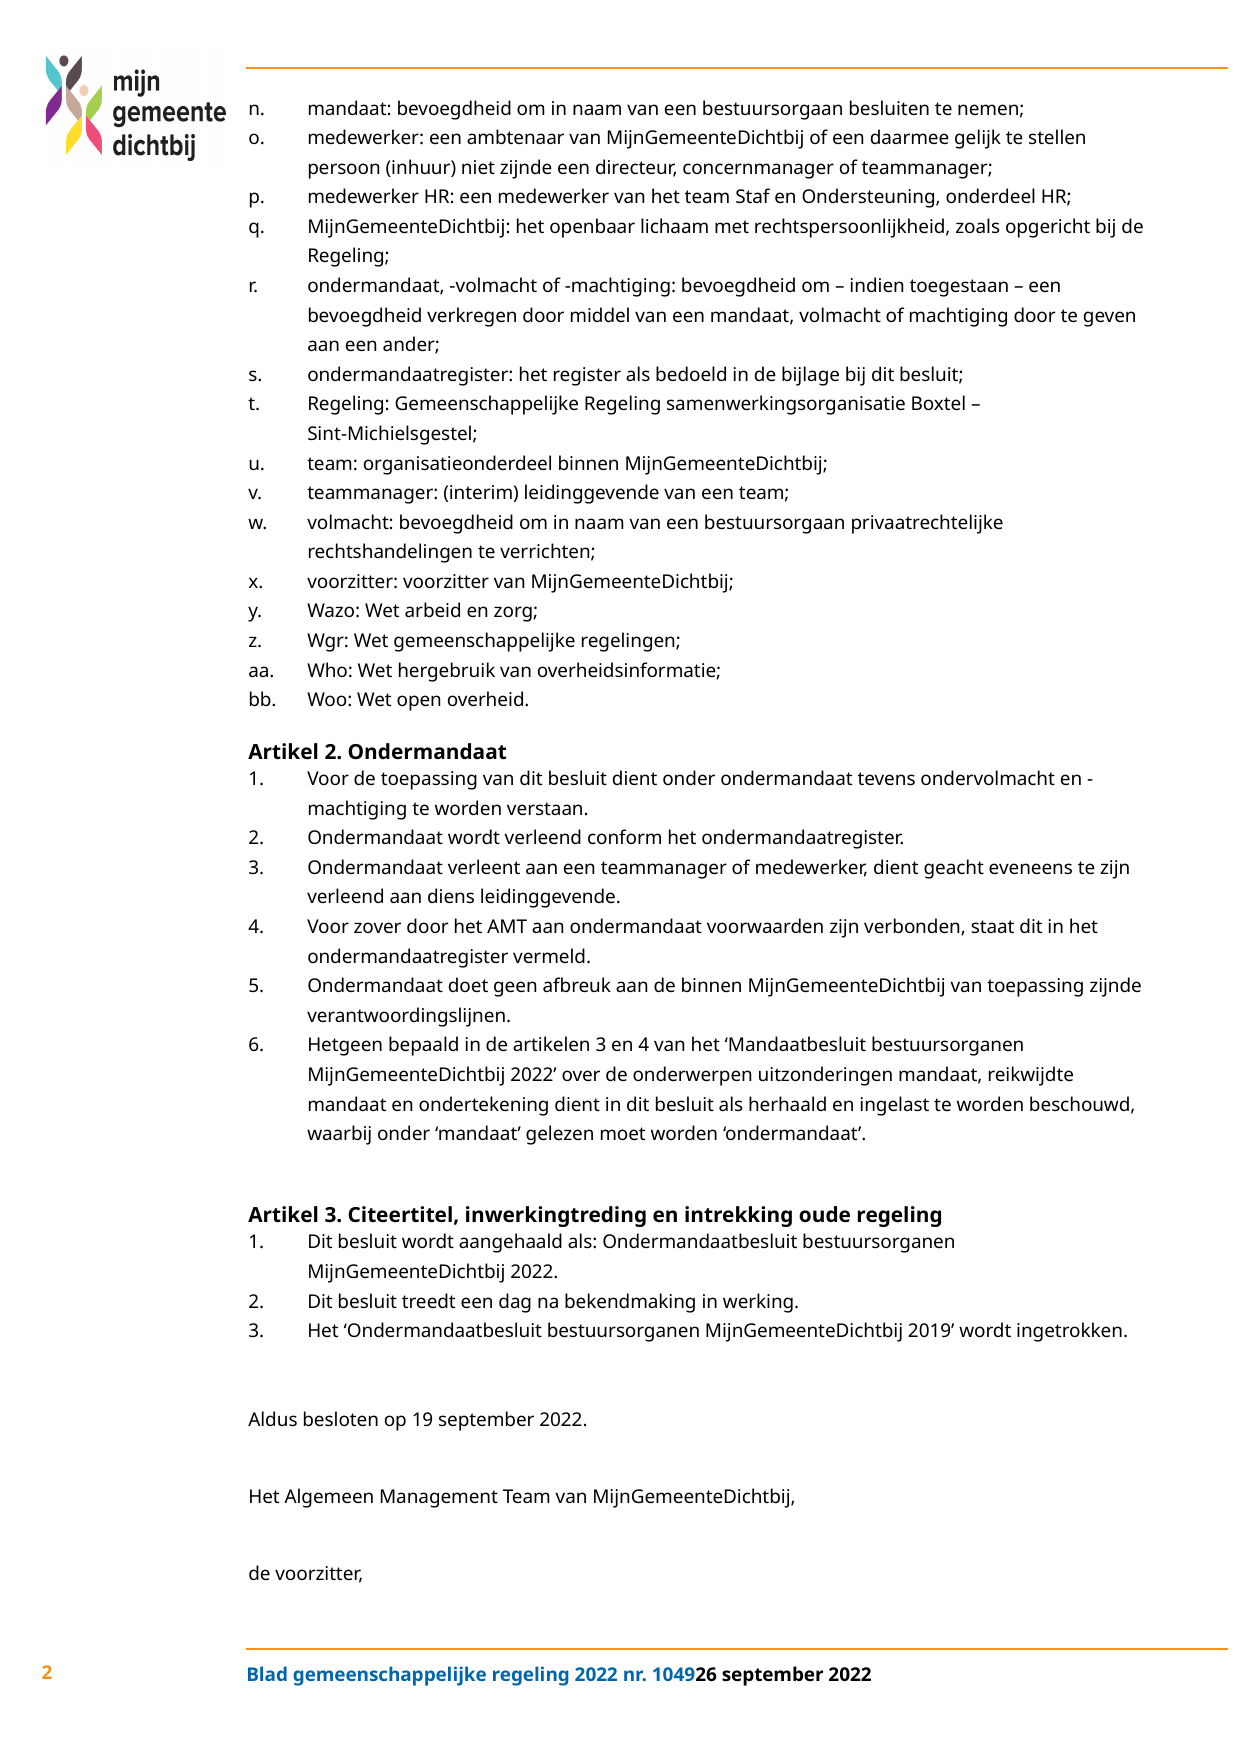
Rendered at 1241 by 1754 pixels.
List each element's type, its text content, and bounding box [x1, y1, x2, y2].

list Dit besluit wordt aangehaald als: Ondermandaatbesluit bestuursorganen MijnGemeenteDichtbij 2022. [248, 1229, 1152, 1284]
list mandaat: bevoegdheid om in naam van een bestuursorgaan besluiten te nemen; [248, 95, 1152, 121]
list Het ‘Ondermandaatbesluit bestuursorganen MijnGemeenteDichtbij 2019’ wordt ingetrokken. [248, 1317, 1152, 1343]
list MijnGemeenteDichtbij: het openbaar lichaam met rechtspersoonlijkheid, zoals opgericht bij de Regeling; [248, 213, 1152, 268]
picture [41, 47, 231, 172]
list Regeling: Gemeenschappelijke Regeling samenwerkingsorganisatie Boxtel – Sint‑Michielsgestel; [248, 391, 1152, 446]
list voorzitter: voorzitter van MijnGemeenteDichtbij; [248, 568, 1152, 594]
list Woo: Wet open overheid. [248, 686, 1152, 712]
list medewerker: een ambtenaar van MijnGemeenteDichtbij of een daarmee gelijk te stellen persoon (inhuur) niet zijnde een directeur, concernmanager of teammanager; [248, 124, 1152, 180]
list Hetgeen bepaald in de artikelen 3 en 4 van het ‘Mandaatbesluit bestuursorganen MijnGemeenteDichtbij 2022’ over de onderwerpen uitzonderingen mandaat, reikwijdte mandaat en ondertekening dient in dit besluit als herhaald en ingelast te worden beschouwd, waarbij onder ‘mandaat’ gelezen moet worden ‘ondermandaat’. [248, 1032, 1152, 1146]
text Artikel 2. Ondermandaat [248, 737, 1152, 765]
text Het Algemeen Management Team van MijnGemeenteDichtbij, [248, 1483, 1152, 1509]
list ondermandaatregister: het register als bedoeld in de bijlage bij dit besluit; [248, 361, 1152, 387]
list medewerker HR: een medewerker van het team Staf en Ondersteuning, onderdeel HR; [248, 183, 1152, 209]
list Wazo: Wet arbeid en zorg; [248, 598, 1152, 623]
text de voorzitter, [248, 1561, 1152, 1586]
list Dit besluit treedt een dag na bekendmaking in werking. [248, 1288, 1152, 1314]
list Ondermandaat wordt verleend conform het ondermandaatregister. [248, 824, 1152, 850]
list Who: Wet hergebruik van overheidsinformatie; [248, 657, 1152, 683]
text Aldus besloten op 19 september 2022. [248, 1406, 1152, 1432]
list Ondermandaat verleent aan een teammanager of medewerker, dient geacht eveneens te zijn verleend aan diens leidinggevende. [248, 854, 1152, 909]
list teammanager: (interim) leidinggevende van een team; [248, 479, 1152, 505]
list Ondermandaat doet geen afbreuk aan de binnen MijnGemeenteDichtbij van toepassing zijnde verantwoordingslijnen. [248, 972, 1152, 1028]
list Voor zover door het AMT aan ondermandaat voorwaarden zijn verbonden, staat dit in het ondermandaatregister vermeld. [248, 913, 1152, 968]
list team: organisatieonderdeel binnen MijnGemeenteDichtbij; [248, 450, 1152, 476]
list Wgr: Wet gemeenschappelijke regelingen; [248, 627, 1152, 653]
list ondermandaat, -volmacht of -machtiging: bevoegdheid om – indien toegestaan – een bevoegdheid verkregen door middel van een mandaat, volmacht of machtiging door te geven aan een ander; [248, 272, 1152, 357]
text Artikel 3. Citeertitel, inwerkingtreding en intrekking oude regeling [248, 1200, 1152, 1229]
list volmacht: bevoegdheid om in naam van een bestuursorgaan privaatrechtelijke rechtshandelingen te verrichten; [248, 509, 1152, 564]
list Voor de toepassing van dit besluit dient onder ondermandaat tevens ondervolmacht en -machtiging te worden verstaan. [248, 765, 1152, 821]
